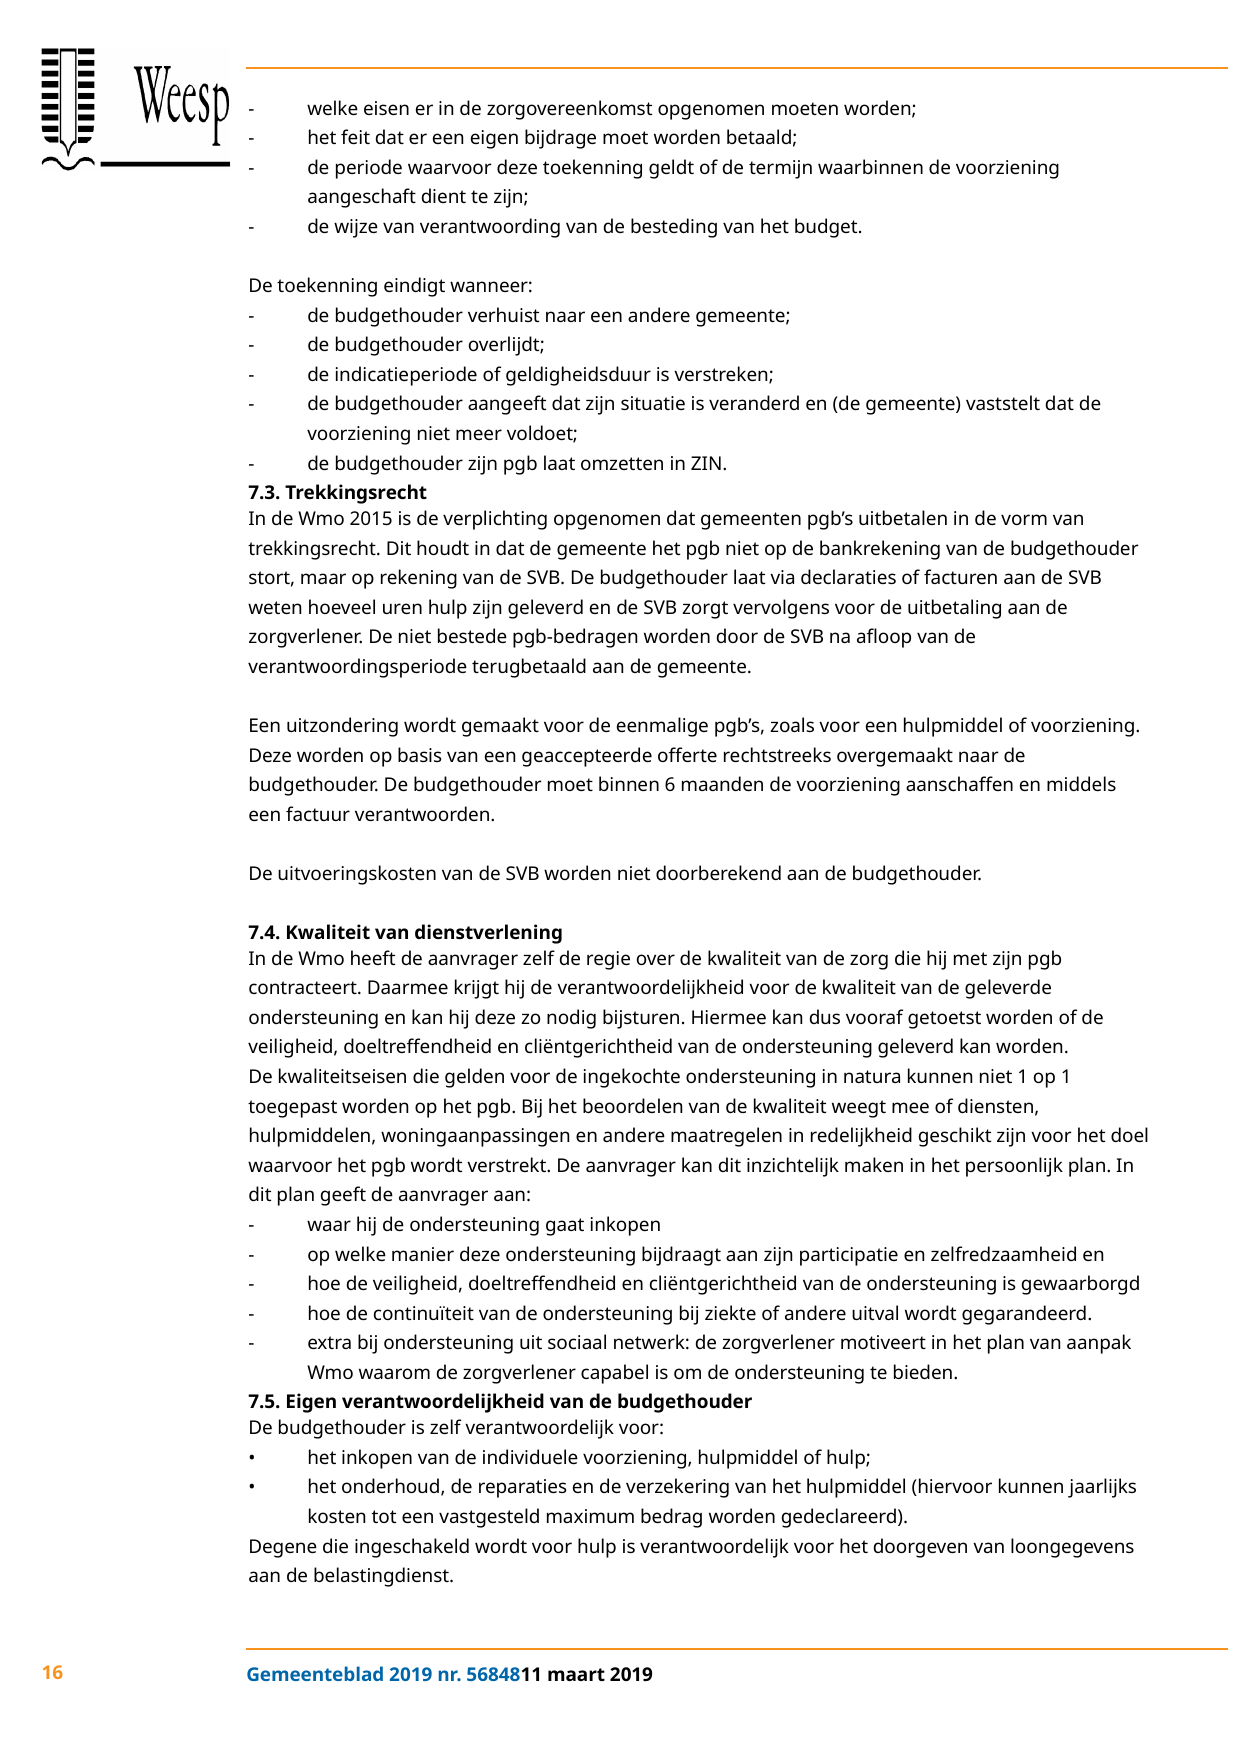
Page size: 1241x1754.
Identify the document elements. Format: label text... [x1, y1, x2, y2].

list hoe de continuïteit van de ondersteuning bij ziekte of andere uitval wordt gegarandeerd. [248, 1300, 1152, 1326]
list de budgethouder overlijdt; [248, 331, 1152, 357]
list de indicatieperiode of geldigheidsduur is verstreken; [248, 361, 1152, 387]
list de periode waarvoor deze toekenning geldt of de termijn waarbinnen de voorziening aangeschaft dient te zijn; [248, 154, 1152, 209]
text Degene die ingeschakeld wordt voor hulp is verantwoordelijk voor het doorgeven van loongegevens aan de belastingdienst. [248, 1533, 1152, 1588]
text De uitvoeringskosten van de SVB worden niet doorberekend aan de budgethouder. [248, 860, 1152, 886]
list de wijze van verantwoording van de besteding van het budget. [248, 213, 1152, 239]
list extra bij ondersteuning uit sociaal netwerk: de zorgverlener motiveert in het plan van aanpak Wmo waarom de zorgverlener capabel is om de ondersteuning te bieden. [248, 1329, 1152, 1385]
text Een uitzondering wordt gemaakt voor de eenmalige pgb’s, zoals voor een hulpmiddel of voorziening. Deze worden op basis van een geaccepteerde offerte rechtstreeks overgemaakt naar de budgethouder. De budgethouder moet binnen 6 maanden de voorziening aanschaffen en middels een factuur verantwoorden. [248, 712, 1152, 827]
text 7.3. Trekkingsrecht [248, 479, 1152, 505]
list de budgethouder zijn pgb laat omzetten in ZIN. [248, 450, 1152, 476]
list waar hij de ondersteuning gaat inkopen [248, 1211, 1152, 1237]
picture [41, 47, 231, 172]
list de budgethouder verhuist naar een andere gemeente; [248, 302, 1152, 328]
text 7.4. Kwaliteit van dienstverlening [248, 919, 1152, 945]
list het onderhoud, de reparaties en de verzekering van het hulpmiddel (hiervoor kunnen jaarlijks kosten tot een vastgesteld maximum bedrag worden gedeclareerd). [248, 1474, 1152, 1529]
text 7.5. Eigen verantwoordelijkheid van de budgethouder [248, 1389, 1152, 1414]
list het inkopen van de individuele voorziening, hulpmiddel of hulp; [248, 1444, 1152, 1470]
list het feit dat er een eigen bijdrage moet worden betaald; [248, 124, 1152, 150]
text De budgethouder is zelf verantwoordelijk voor: [248, 1414, 1152, 1440]
list op welke manier deze ondersteuning bijdraagt aan zijn participatie en zelfredzaamheid en [248, 1241, 1152, 1267]
text De toekenning eindigt wanneer: [248, 272, 1152, 298]
text In de Wmo heeft de aanvrager zelf de regie over de kwaliteit van de zorg die hij met zijn pgb contracteert. Daarmee krijgt hij de verantwoordelijkheid voor de kwaliteit van de geleverde ondersteuning en kan hij deze zo nodig bijsturen. Hiermee kan dus vooraf getoetst worden of de veiligheid, doeltreffendheid en cliëntgerichtheid van de ondersteuning geleverd kan worden. [248, 945, 1152, 1059]
text De kwaliteitseisen die gelden voor de ingekochte ondersteuning in natura kunnen niet 1 op 1 toegepast worden op het pgb. Bij het beoordelen van de kwaliteit weegt mee of diensten, hulpmiddelen, woningaanpassingen en andere maatregelen in redelijkheid geschikt zijn voor het doel waarvoor het pgb wordt verstrekt. De aanvrager kan dit inzichtelijk maken in het persoonlijk plan. In dit plan geeft de aanvrager aan: [248, 1063, 1152, 1207]
list welke eisen er in de zorgovereenkomst opgenomen moeten worden; [248, 95, 1152, 121]
list hoe de veiligheid, doeltreffendheid en cliëntgerichtheid van de ondersteuning is gewaarborgd [248, 1270, 1152, 1296]
text In de Wmo 2015 is de verplichting opgenomen dat gemeenten pgb’s uitbetalen in de vorm van trekkingsrecht. Dit houdt in dat de gemeente het pgb niet op de bankrekening van de budgethouder stort, maar op rekening van de SVB. De budgethouder laat via declaraties of facturen aan de SVB weten hoeveel uren hulp zijn geleverd en de SVB zorgt vervolgens voor de uitbetaling aan de zorgverlener. De niet bestede pgb-bedragen worden door de SVB na afloop van de verantwoordingsperiode terugbetaald aan de gemeente. [248, 505, 1152, 679]
list de budgethouder aangeeft dat zijn situatie is veranderd en (de gemeente) vaststelt dat de voorziening niet meer voldoet; [248, 391, 1152, 446]
